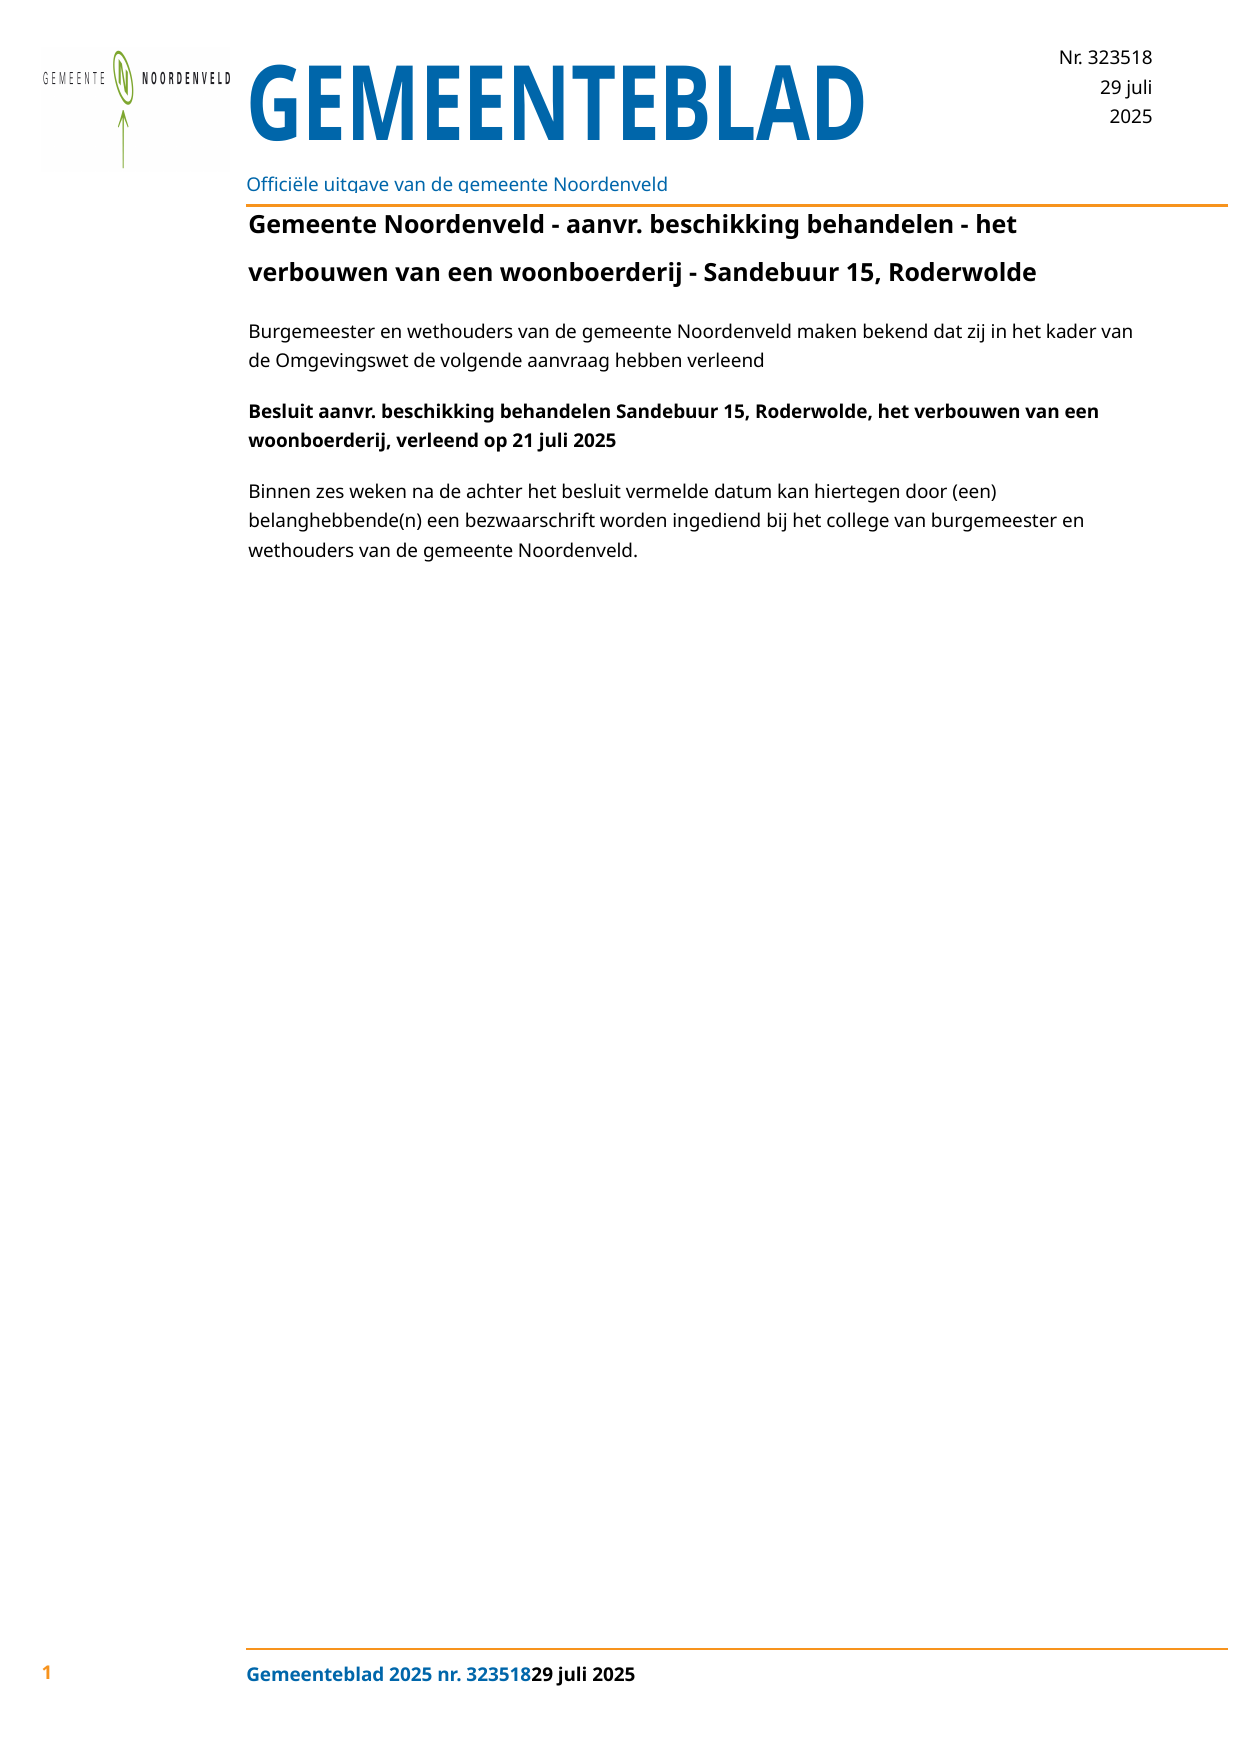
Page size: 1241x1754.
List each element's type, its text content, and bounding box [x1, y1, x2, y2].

text Besluit aanvr. beschikking behandelen Sandebuur 15, Roderwolde, het verbouwen van een woonboerderij, verleend op 21 juli 2025 [248, 398, 1152, 453]
picture [41, 47, 231, 172]
text Burgemeester en wethouders van de gemeente Noordenveld maken bekend dat zij in het kader van de Omgevingswet de volgende aanvraag hebben verleend [248, 318, 1152, 373]
text Gemeente Noordenveld - aanvr. beschikking behandelen - het verbouwen van een woonboerderij - Sandebuur 15, Roderwolde [248, 207, 1152, 288]
text Binnen zes weken na de achter het besluit vermelde datum kan hiertegen door (een) belanghebbende(n) een bezwaarschrift worden ingediend bij het college van burgemeester en wethouders van de gemeente Noordenveld. [248, 478, 1152, 563]
